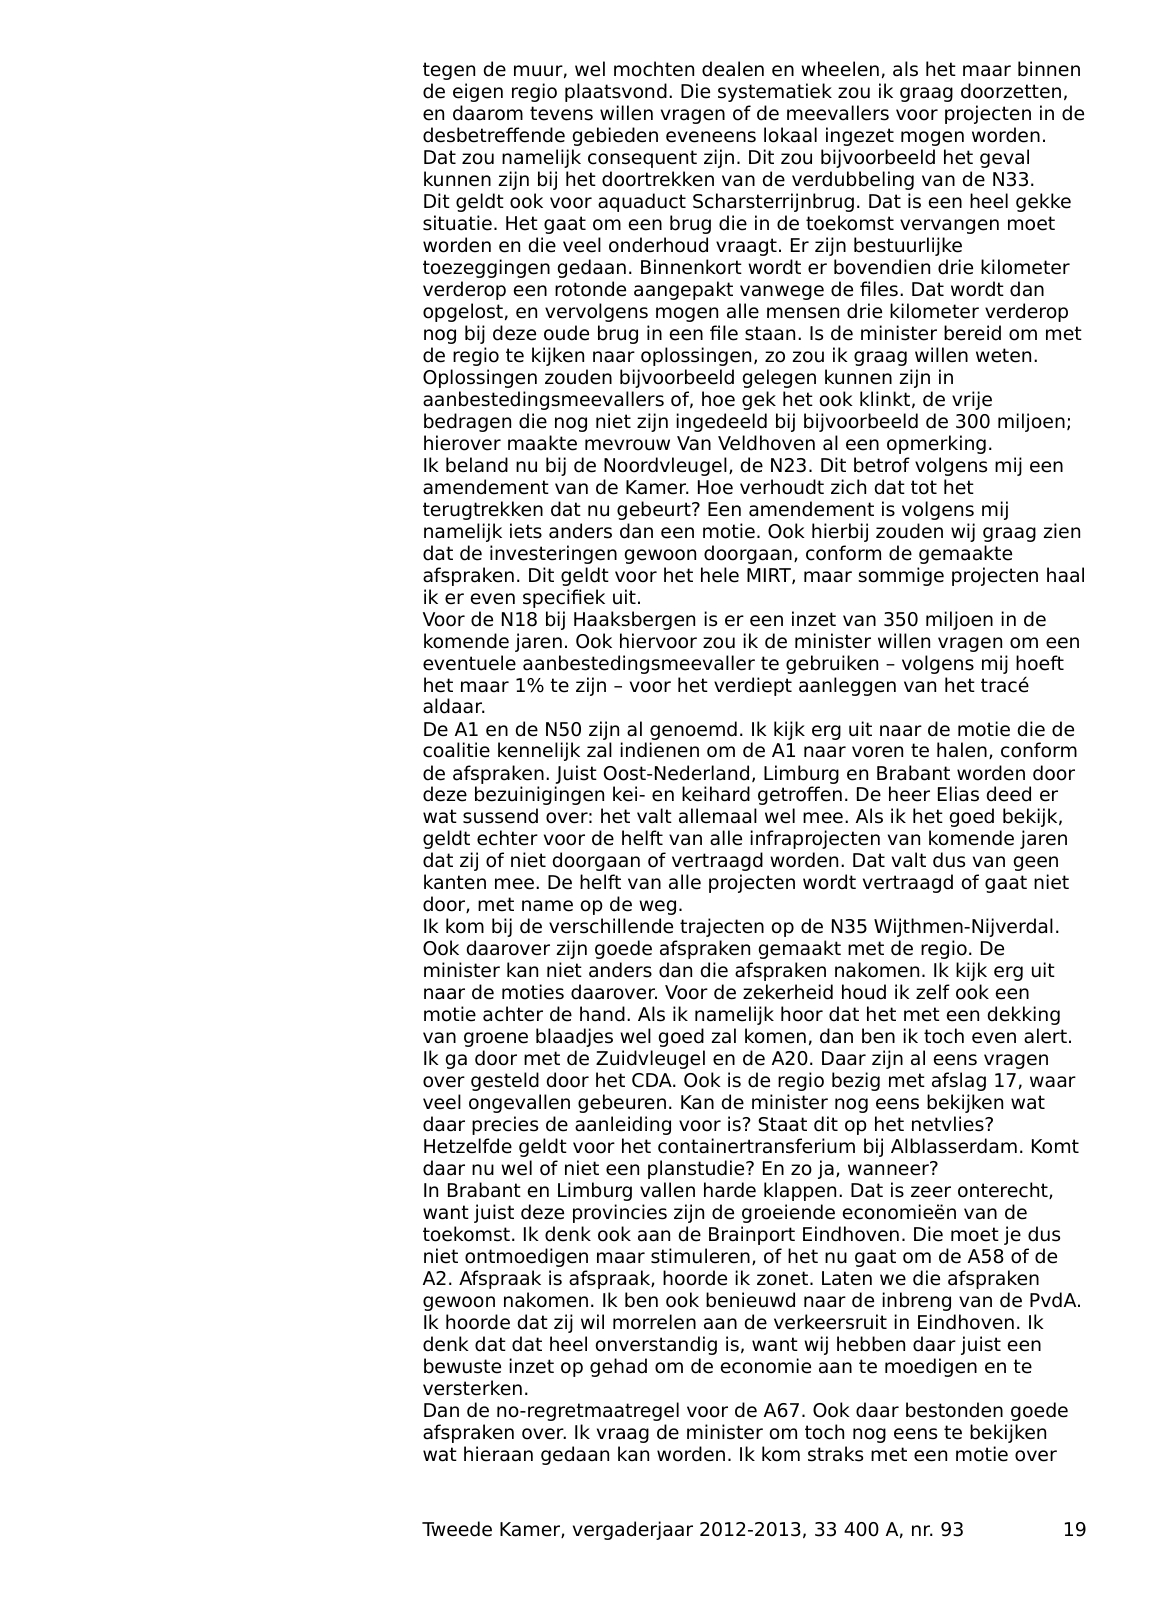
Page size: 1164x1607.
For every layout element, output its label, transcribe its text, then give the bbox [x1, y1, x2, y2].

text Dan de no-regretmaatregel voor de A67. Ook daar bestonden goede afspraken over. Ik vraag de minister om toch nog eens te bekijken wat hieraan gedaan kan worden. Ik kom straks met een motie over [422, 1400, 1087, 1466]
text Ik beland nu bij de Noordvleugel, de N23. Dit betrof volgens mij een amendement van de Kamer. Hoe verhoudt zich dat tot het terugtrekken dat nu gebeurt? Een amendement is volgens mij namelijk iets anders dan een motie. Ook hierbij zouden wij graag zien dat de investeringen gewoon doorgaan, conform de gemaakte afspraken. Dit geldt voor het hele MIRT, maar sommige projecten haal ik er even specifiek uit. [422, 455, 1087, 608]
text Dit geldt ook voor aquaduct Scharsterrijnbrug. Dat is een heel gekke situatie. Het gaat om een brug die in de toekomst vervangen moet worden en die veel onderhoud vraagt. Er zijn bestuurlijke toezeggingen gedaan. Binnenkort wordt er bovendien drie kilometer verderop een rotonde aangepakt vanwege de files. Dat wordt dan opgelost, en vervolgens mogen alle mensen drie kilometer verderop nog bij deze oude brug in een file staan. Is de minister bereid om met de regio te kijken naar oplossingen, zo zou ik graag willen weten. Oplossingen zouden bijvoorbeeld gelegen kunnen zijn in aanbestedingsmeevallers of, hoe gek het ook klinkt, de vrije bedragen die nog niet zijn ingedeeld bij bijvoorbeeld de 300 miljoen; hierover maakte mevrouw Van Veldhoven al een opmerking. [422, 191, 1087, 455]
text De A1 en de N50 zijn al genoemd. Ik kijk erg uit naar de motie die de coalitie kennelijk zal indienen om de A1 naar voren te halen, conform de afspraken. Juist Oost-Nederland, Limburg en Brabant worden door deze bezuinigingen kei- en keihard getroffen. De heer Elias deed er wat sussend over: het valt allemaal wel mee. Als ik het goed bekijk, geldt echter voor de helft van alle infraprojecten van komende jaren dat zij of niet doorgaan of vertraagd worden. Dat valt dus van geen kanten mee. De helft van alle projecten wordt vertraagd of gaat niet door, met name op de weg. [422, 718, 1087, 916]
text Ik ga door met de Zuidvleugel en de A20. Daar zijn al eens vragen over gesteld door het CDA. Ook is de regio bezig met afslag 17, waar veel ongevallen gebeuren. Kan de minister nog eens bekijken wat daar precies de aanleiding voor is? Staat dit op het netvlies? Hetzelfde geldt voor het containertransferium bij Alblasserdam. Komt daar nu wel of niet een planstudie? En zo ja, wanneer? [422, 1048, 1087, 1180]
text Voor de N18 bij Haaksbergen is er een inzet van 350 miljoen in de komende jaren. Ook hiervoor zou ik de minister willen vragen om een eventuele aanbestedingsmeevaller te gebruiken – volgens mij hoeft het maar 1% te zijn – voor het verdiept aanleggen van het tracé aldaar. [422, 608, 1087, 718]
text In Brabant en Limburg vallen harde klappen. Dat is zeer onterecht, want juist deze provincies zijn de groeiende economieën van de toekomst. Ik denk ook aan de Brainport Eindhoven. Die moet je dus niet ontmoedigen maar stimuleren, of het nu gaat om de A58 of de A2. Afspraak is afspraak, hoorde ik zonet. Laten we die afspraken gewoon nakomen. Ik ben ook benieuwd naar de inbreng van de PvdA. Ik hoorde dat zij wil morrelen aan de verkeersruit in Eindhoven. Ik denk dat dat heel onverstandig is, want wij hebben daar juist een bewuste inzet op gehad om de economie aan te moedigen en te versterken. [422, 1180, 1087, 1400]
text Ik kom bij de verschillende trajecten op de N35 Wijthmen-Nijverdal. Ook daarover zijn goede afspraken gemaakt met de regio. De minister kan niet anders dan die afspraken nakomen. Ik kijk erg uit naar de moties daarover. Voor de zekerheid houd ik zelf ook een motie achter de hand. Als ik namelijk hoor dat het met een dekking van groene blaadjes wel goed zal komen, dan ben ik toch even alert. [422, 916, 1087, 1048]
text tegen de muur, wel mochten dealen en wheelen, als het maar binnen de eigen regio plaatsvond. Die systematiek zou ik graag doorzetten, en daarom tevens willen vragen of de meevallers voor projecten in de desbetreffende gebieden eveneens lokaal ingezet mogen worden. Dat zou namelijk consequent zijn. Dit zou bijvoorbeeld het geval kunnen zijn bij het doortrekken van de verdubbeling van de N33. [422, 59, 1087, 191]
